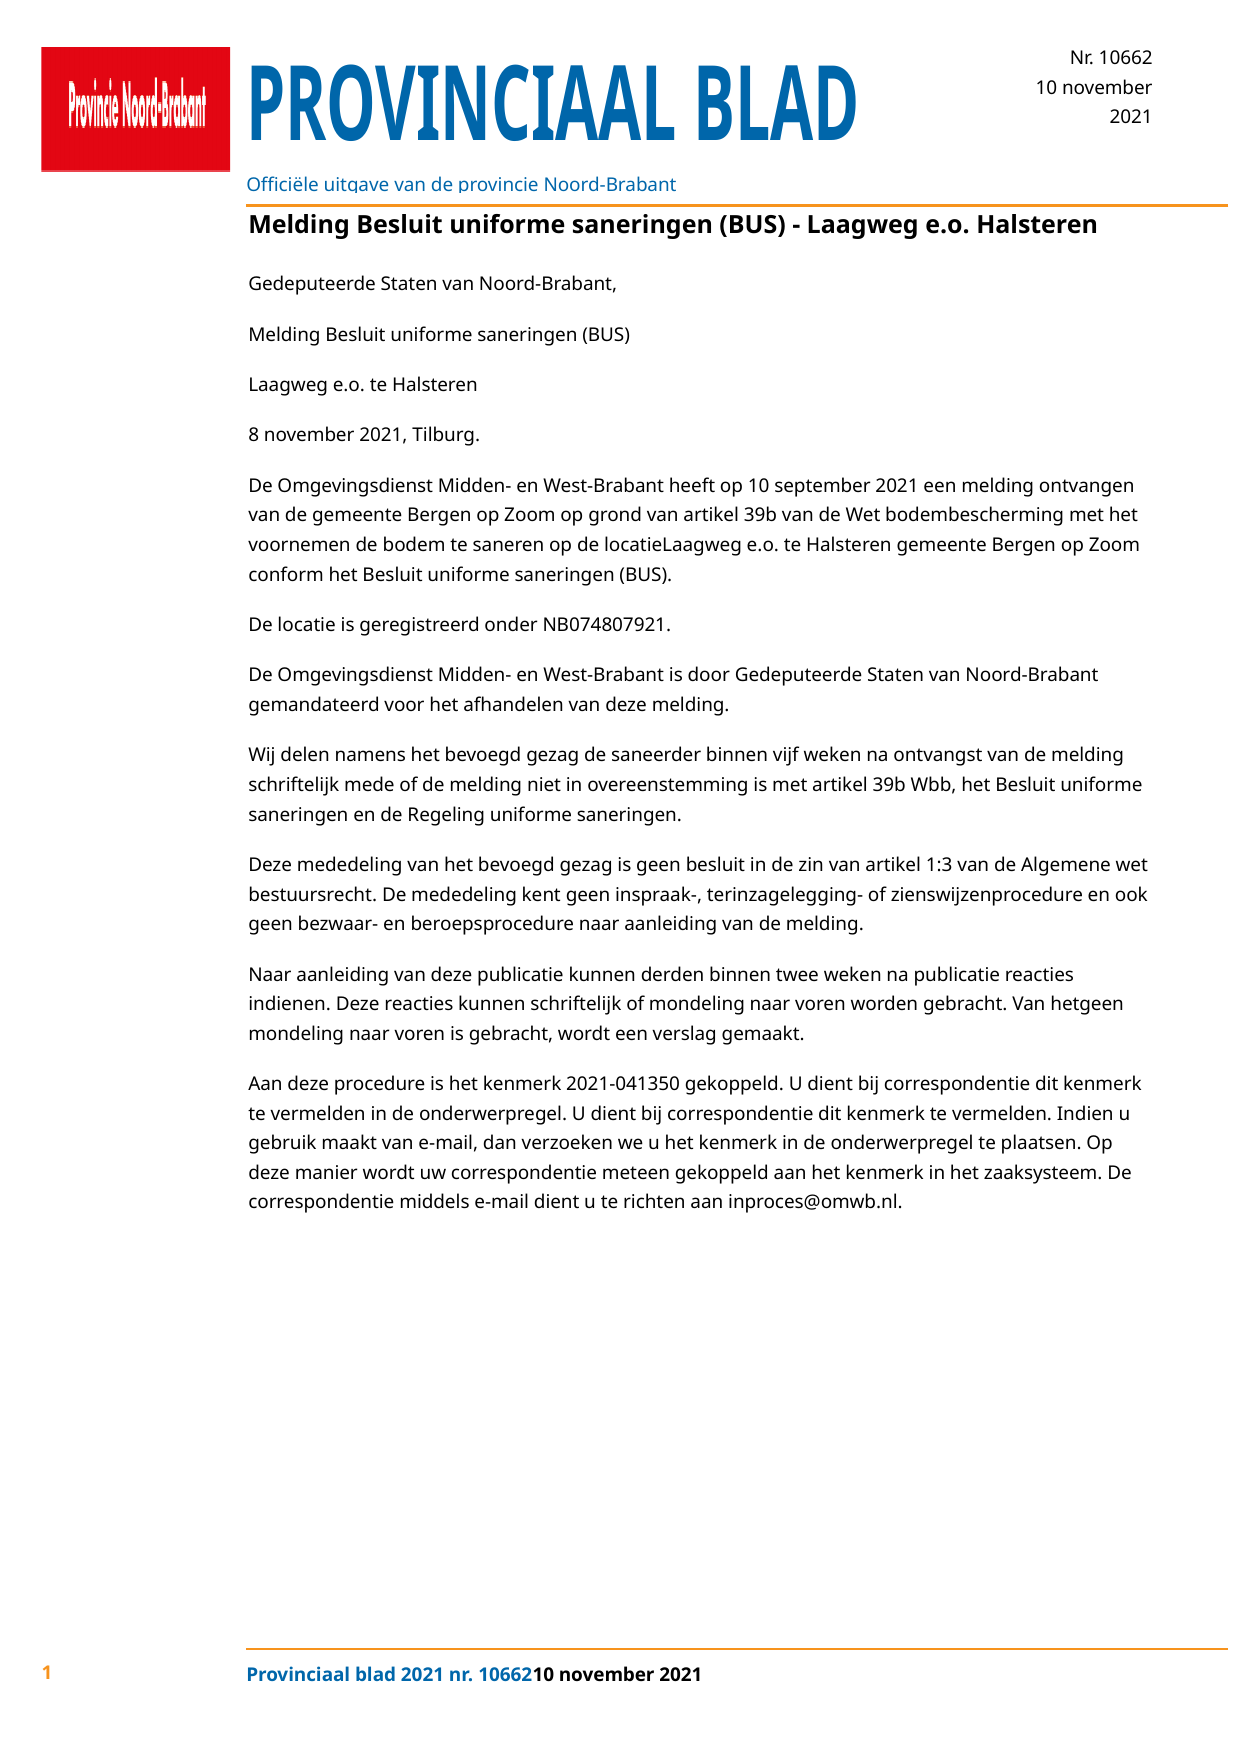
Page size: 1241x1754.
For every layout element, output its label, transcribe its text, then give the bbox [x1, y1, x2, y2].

text Aan deze procedure is het kenmerk 2021-041350 gekoppeld. U dient bij correspondentie dit kenmerk te vermelden in de onderwerpregel. U dient bij correspondentie dit kenmerk te vermelden. Indien u gebruik maakt van e-mail, dan verzoeken we u het kenmerk in de onderwerpregel te plaatsen. Op deze manier wordt uw correspondentie meteen gekoppeld aan het kenmerk in het zaaksysteem. De correspondentie middels e-mail dient u te richten aan inproces@omwb.nl. [248, 1070, 1152, 1214]
text Melding Besluit uniforme saneringen (BUS) - Laagweg e.o. Halsteren [248, 207, 1152, 241]
text 8 november 2021, Tilburg. [248, 422, 1152, 447]
text Laagweg e.o. te Halsteren [248, 371, 1152, 397]
text Melding Besluit uniforme saneringen (BUS) [248, 321, 1152, 346]
text De Omgevingsdienst Midden- en West-Brabant is door Gedeputeerde Staten van Noord-Brabant gemandateerd voor het afhandelen van deze melding. [248, 662, 1152, 717]
text De locatie is geregistreerd onder NB074807921. [248, 611, 1152, 637]
text Deze mededeling van het bevoegd gezag is geen besluit in de zin van artikel 1:3 van de Algemene wet bestuursrecht. De mededeling kent geen inspraak-, terinzagelegging- of zienswijzenprocedure en ook geen bezwaar- en beroepsprocedure naar aanleiding van de melding. [248, 851, 1152, 936]
text De Omgevingsdienst Midden- en West-Brabant heeft op 10 september 2021 een melding ontvangen van de gemeente Bergen op Zoom op grond van artikel 39b van de Wet bodembescherming met het voornemen de bodem te saneren op de locatieLaagweg e.o. te Halsteren gemeente Bergen op Zoom conform het Besluit uniforme saneringen (BUS). [248, 472, 1152, 586]
picture [41, 47, 231, 172]
text Gedeputeerde Staten van Noord-Brabant, [248, 270, 1152, 296]
text Naar aanleiding van deze publicatie kunnen derden binnen twee weken na publicatie reacties indienen. Deze reacties kunnen schriftelijk of mondeling naar voren worden gebracht. Van hetgeen mondeling naar voren is gebracht, wordt een verslag gemaakt. [248, 961, 1152, 1046]
text Wij delen namens het bevoegd gezag de saneerder binnen vijf weken na ontvangst van de melding schriftelijk mede of de melding niet in overeenstemming is met artikel 39b Wbb, het Besluit uniforme saneringen en de Regeling uniforme saneringen. [248, 742, 1152, 826]
